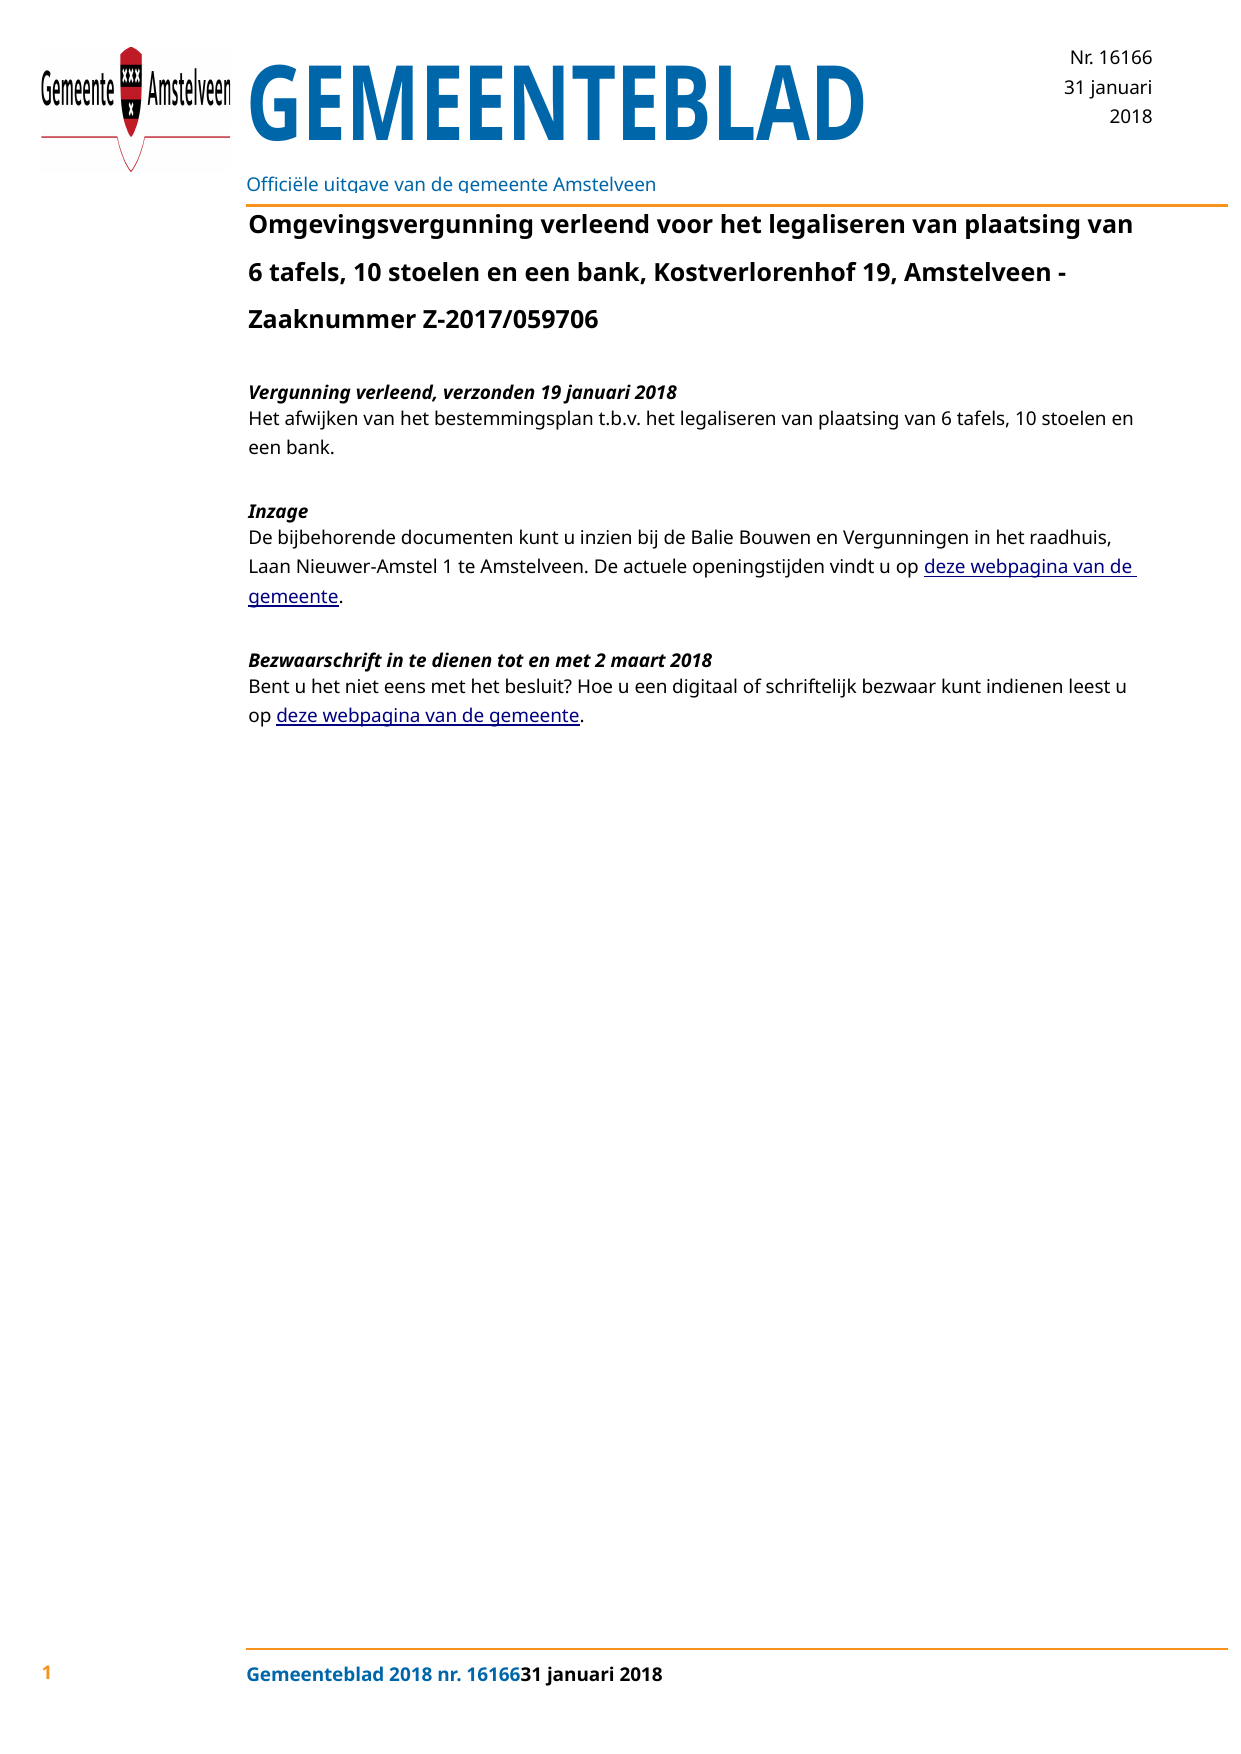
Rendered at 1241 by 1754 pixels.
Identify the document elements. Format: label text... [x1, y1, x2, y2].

text Bent u het niet eens met het besluit? Hoe u een digitaal of schriftelijk bezwaar kunt indienen leest u op deze webpagina van de gemeente. [248, 673, 1152, 728]
text Het afwijken van het bestemmingsplan t.b.v. het legaliseren van plaatsing van 6 tafels, 10 stoelen en een bank. [248, 405, 1152, 460]
picture [41, 47, 231, 172]
text Inzage [248, 498, 1152, 524]
text Bezwaarschrift in te dienen tot en met 2 maart 2018 [248, 647, 1152, 673]
text De bijbehorende documenten kunt u inzien bij de Balie Bouwen en Vergunningen in het raadhuis, Laan Nieuwer-Amstel 1 te Amstelveen. De actuele openingstijden vindt u op deze webpagina van de gemeente. [248, 524, 1152, 609]
text Vergunning verleend, verzonden 19 januari 2018 [248, 379, 1152, 405]
text Omgevingsvergunning verleend voor het legaliseren van plaatsing van 6 tafels, 10 stoelen en een bank, Kostverlorenhof 19, Amstelveen - Zaaknummer Z-2017/059706 [248, 207, 1152, 336]
